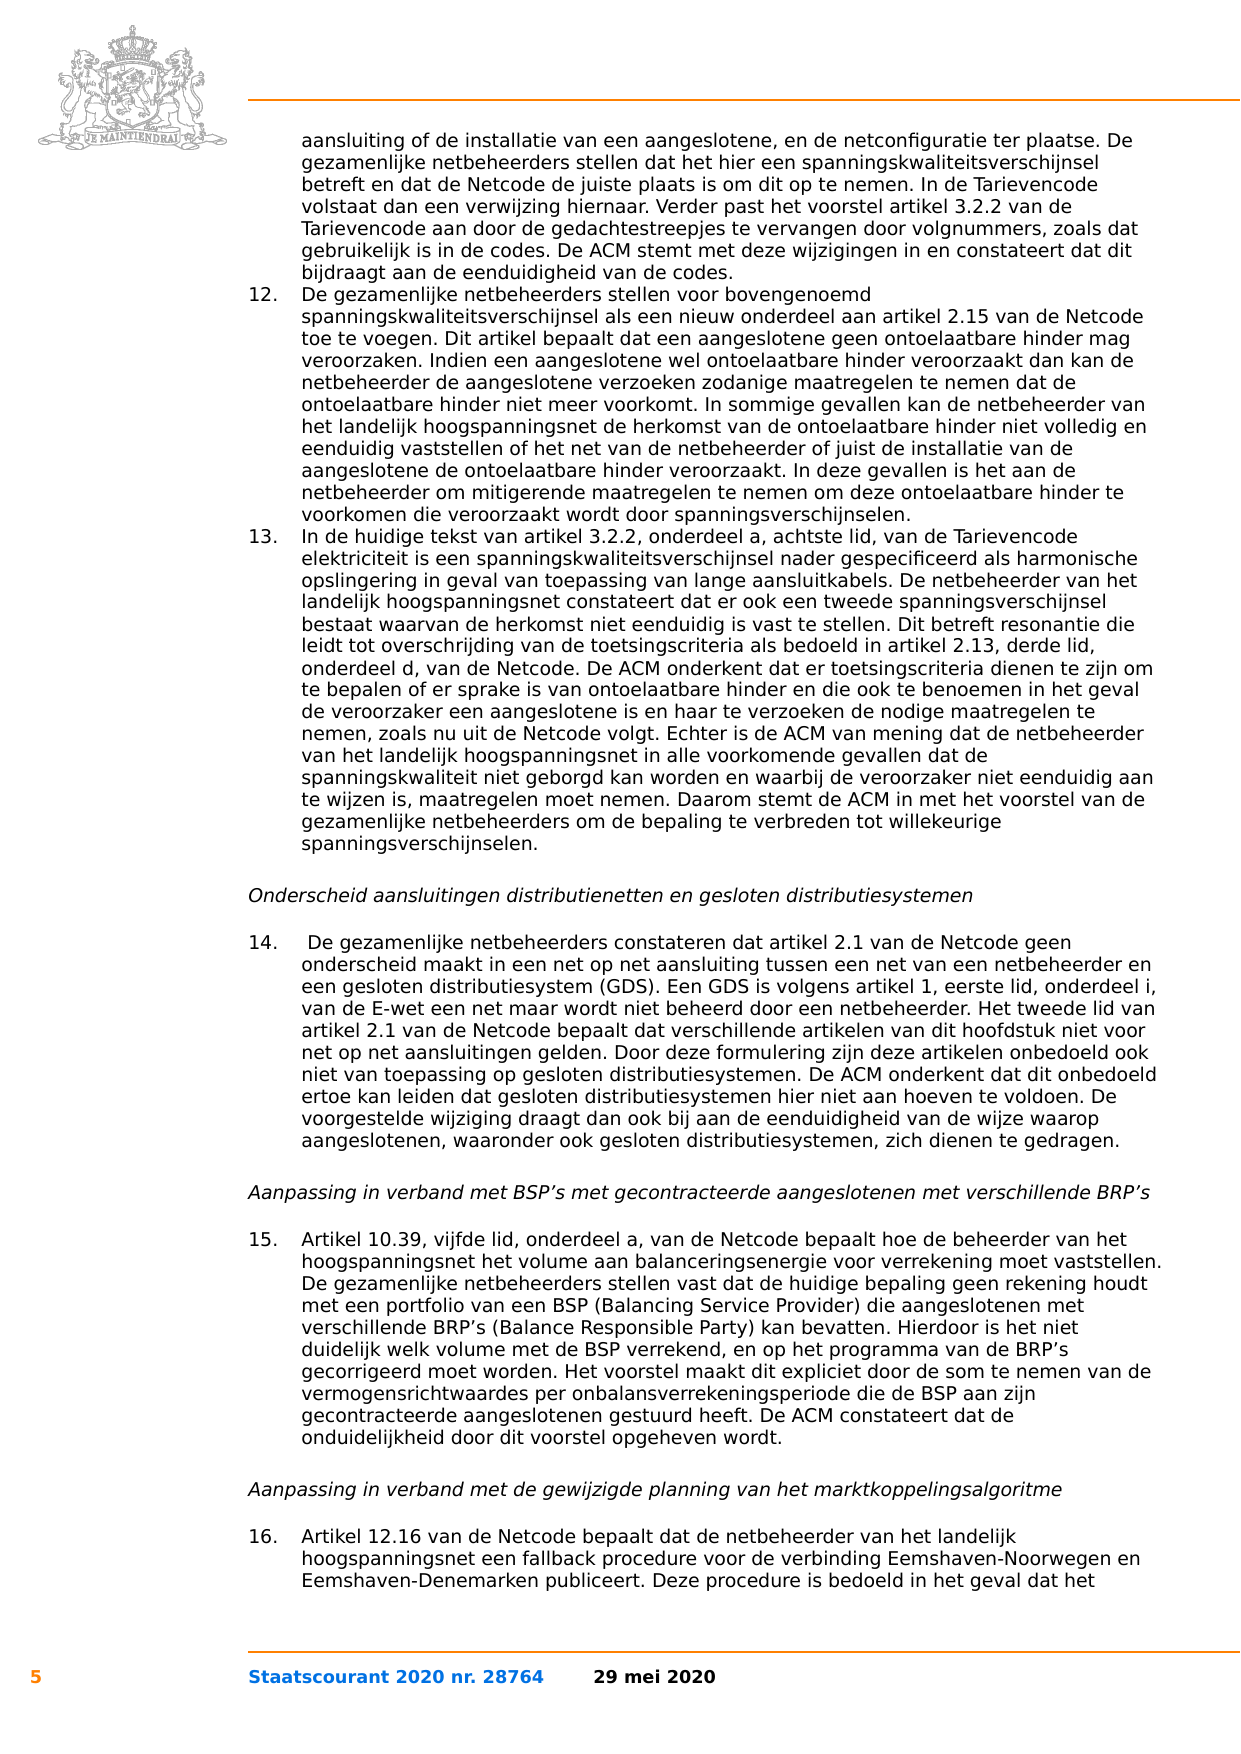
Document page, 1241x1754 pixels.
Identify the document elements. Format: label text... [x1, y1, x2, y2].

text 12. De gezamenlijke netbeheerders stellen voor bovengenoemd spanningskwaliteitsverschijnsel als een nieuw onderdeel aan artikel 2.15 van de Netcode toe te voegen. Dit artikel bepaalt dat een aangeslotene geen ontoelaatbare hinder mag veroorzaken. Indien een aangeslotene wel ontoelaatbare hinder veroorzaakt dan kan de netbeheerder de aangeslotene verzoeken zodanige maatregelen te nemen dat de ontoelaatbare hinder niet meer voorkomt. In sommige gevallen kan de netbeheerder van het landelijk hoogspanningsnet de herkomst van de ontoelaatbare hinder niet volledig en eenduidig vaststellen of het net van de netbeheerder of juist de installatie van de aangeslotene de ontoelaatbare hinder veroorzaakt. In deze gevallen is het aan de netbeheerder om mitigerende maatregelen te nemen om deze ontoelaatbare hinder te voorkomen die veroorzaakt wordt door spanningsverschijnselen. [248, 284, 1163, 526]
subtitle Aanpassing in verband met BSP’s met gecontracteerde aangeslotenen met verschillende BRP’s [248, 1182, 1163, 1204]
subtitle Aanpassing in verband met de gewijzigde planning van het marktkoppelingsalgoritme [248, 1479, 1163, 1501]
text aansluiting of de installatie van een aangeslotene, en de netconfiguratie ter plaatse. De gezamenlijke netbeheerders stellen dat het hier een spanningskwaliteitsverschijnsel betreft en dat de Netcode de juiste plaats is om dit op te nemen. In de Tarievencode volstaat dan een verwijzing hiernaar. Verder past het voorstel artikel 3.2.2 van de Tarievencode aan door de gedachtestreepjes te vervangen door volgnummers, zoals dat gebruikelijk is in de codes. De ACM stemt met deze wijzigingen in en constateert dat dit bijdraagt aan de eenduidigheid van de codes. [248, 130, 1163, 284]
text 16. Artikel 12.16 van de Netcode bepaalt dat de netbeheerder van het landelijk hoogspanningsnet een fallback procedure voor de verbinding Eemshaven-Noorwegen en Eemshaven-Denemarken publiceert. Deze procedure is bedoeld in het geval dat het [248, 1526, 1163, 1592]
text 14. De gezamenlijke netbeheerders constateren dat artikel 2.1 van de Netcode geen onderscheid maakt in een net op net aansluiting tussen een net van een netbeheerder en een gesloten distributiesystem (GDS). Een GDS is volgens artikel 1, eerste lid, onderdeel i, van de E-wet een net maar wordt niet beheerd door een netbeheerder. Het tweede lid van artikel 2.1 van de Netcode bepaalt dat verschillende artikelen van dit hoofdstuk niet voor net op net aansluitingen gelden. Door deze formulering zijn deze artikelen onbedoeld ook niet van toepassing op gesloten distributiesystemen. De ACM onderkent dat dit onbedoeld ertoe kan leiden dat gesloten distributiesystemen hier niet aan hoeven te voldoen. De voorgestelde wijziging draagt dan ook bij aan de eenduidigheid van de wijze waarop aangeslotenen, waaronder ook gesloten distributiesystemen, zich dienen te gedragen. [248, 932, 1163, 1152]
subtitle Onderscheid aansluitingen distributienetten en gesloten distributiesystemen [248, 885, 1163, 907]
text 13. In de huidige tekst van artikel 3.2.2, onderdeel a, achtste lid, van de Tarievencode elektriciteit is een spanningskwaliteitsverschijnsel nader gespecificeerd als harmonische opslingering in geval van toepassing van lange aansluitkabels. De netbeheerder van het landelijk hoogspanningsnet constateert dat er ook een tweede spanningsverschijnsel bestaat waarvan de herkomst niet eenduidig is vast te stellen. Dit betreft resonantie die leidt tot overschrijding van de toetsingscriteria als bedoeld in artikel 2.13, derde lid, onderdeel d, van de Netcode. De ACM onderkent dat er toetsingscriteria dienen te zijn om te bepalen of er sprake is van ontoelaatbare hinder en die ook te benoemen in het geval de veroorzaker een aangeslotene is en haar te verzoeken de nodige maatregelen te nemen, zoals nu uit de Netcode volgt. Echter is de ACM van mening dat de netbeheerder van het landelijk hoogspanningsnet in alle voorkomende gevallen dat de spanningskwaliteit niet geborgd kan worden en waarbij de veroorzaker niet eenduidig aan te wijzen is, maatregelen moet nemen. Daarom stemt de ACM in met het voorstel van de gezamenlijke netbeheerders om de bepaling te verbreden tot willekeurige spanningsverschijnselen. [248, 526, 1163, 855]
picture [38, 25, 227, 150]
text 15. Artikel 10.39, vijfde lid, onderdeel a, van de Netcode bepaalt hoe de beheerder van het hoogspanningsnet het volume aan balanceringsenergie voor verrekening moet vaststellen. De gezamenlijke netbeheerders stellen vast dat de huidige bepaling geen rekening houdt met een portfolio van een BSP (Balancing Service Provider) die aangeslotenen met verschillende BRP’s (Balance Responsible Party) kan bevatten. Hierdoor is het niet duidelijk welk volume met de BSP verrekend, en op het programma van de BRP’s gecorrigeerd moet worden. Het voorstel maakt dit expliciet door de som te nemen van de vermogensrichtwaardes per onbalansverrekeningsperiode die de BSP aan zijn gecontracteerde aangeslotenen gestuurd heeft. De ACM constateert dat de onduidelijkheid door dit voorstel opgeheven wordt. [248, 1229, 1163, 1449]
